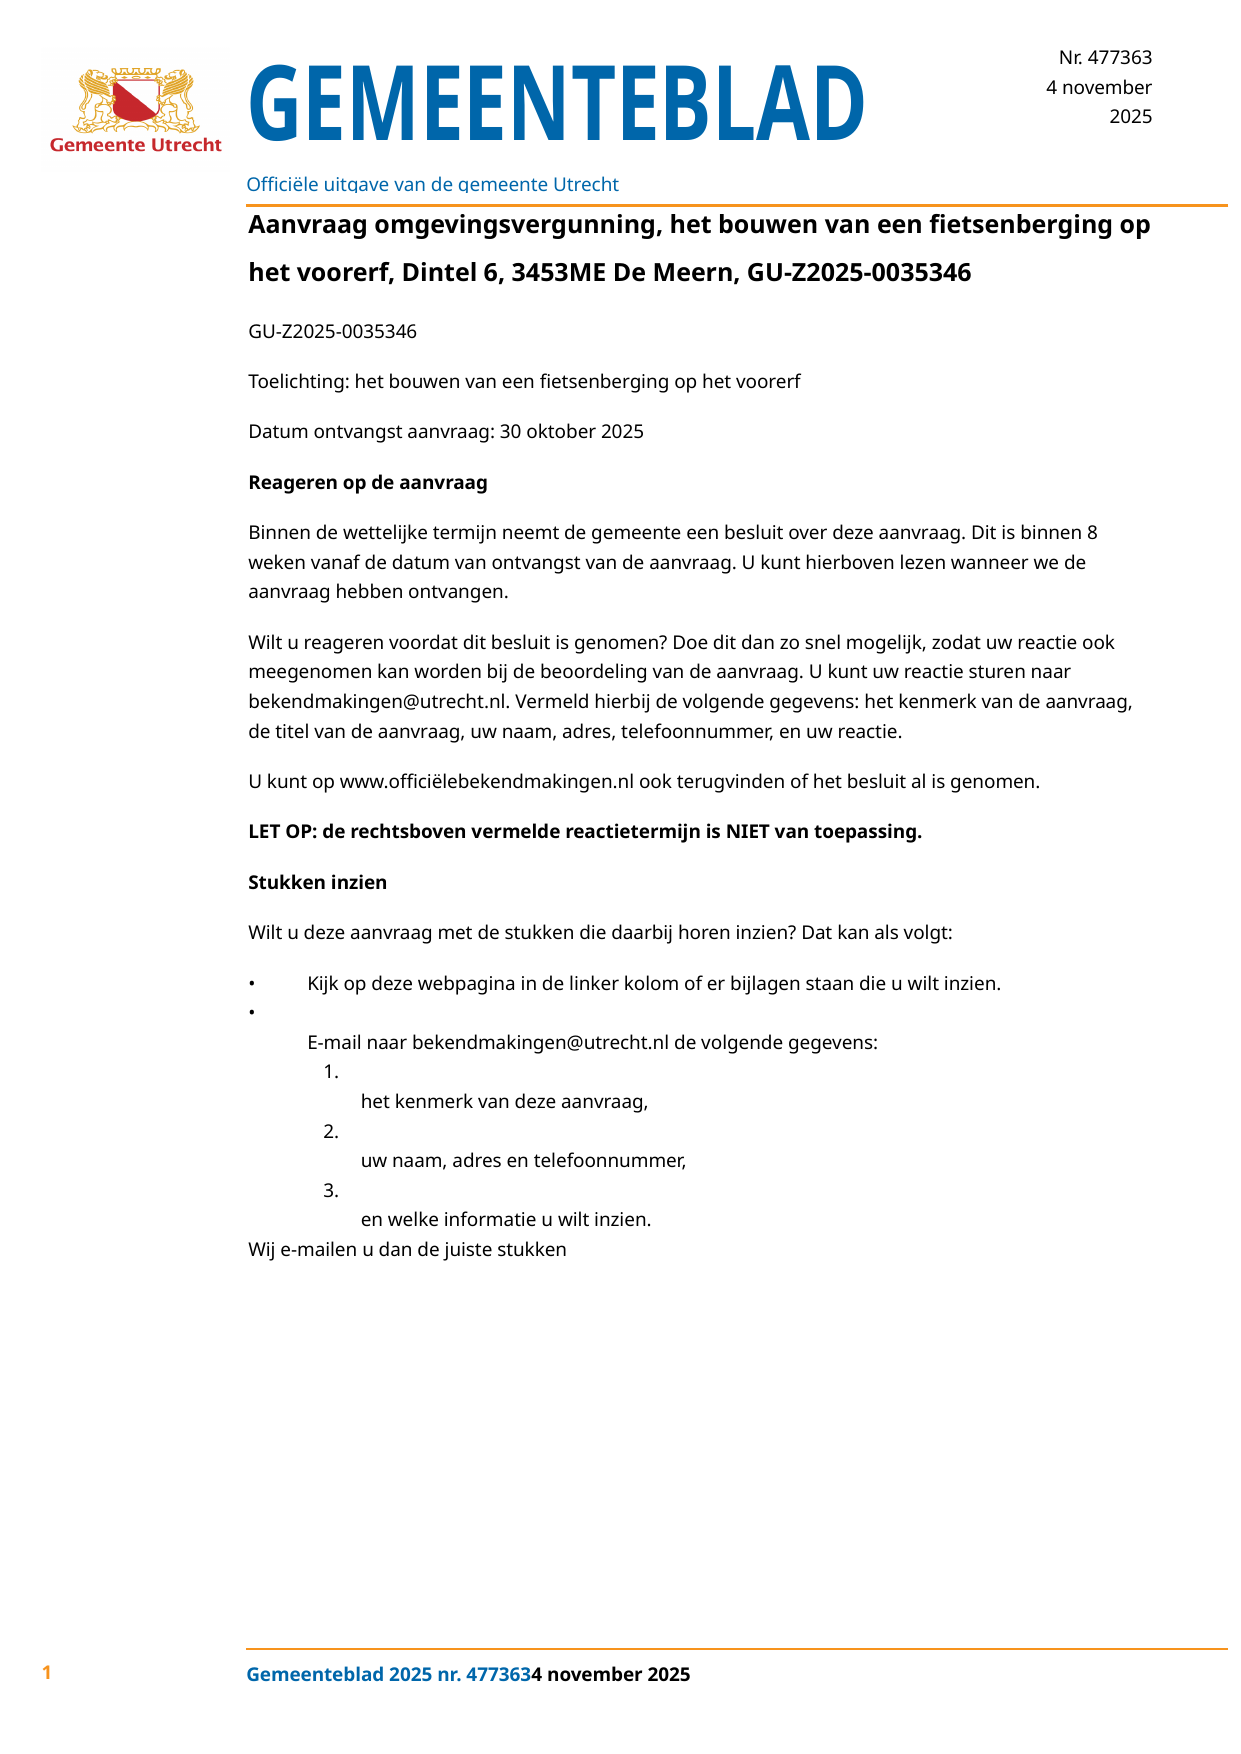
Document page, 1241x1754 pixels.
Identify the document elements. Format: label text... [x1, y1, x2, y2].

text Aanvraag omgevingsvergunning, het bouwen van een fietsenberging op het voorerf, Dintel 6, 3453ME De Meern, GU-Z2025-0035346 [248, 207, 1152, 288]
text GU-Z2025-0035346 [248, 318, 1152, 344]
text Reageren op de aanvraag [248, 469, 1152, 495]
text Wilt u reageren voordat dit besluit is genomen? Doe dit dan zo snel mogelijk, zodat uw reactie ook meegenomen kan worden bij de beoordeling van de aanvraag. U kunt uw reactie sturen naar bekendmakingen@utrecht.nl. Vermeld hierbij de volgende gegevens: het kenmerk van de aanvraag, de titel van de aanvraag, uw naam, adres, telefoonnummer, en uw reactie. [248, 629, 1152, 744]
text U kunt op www.officiëlebekendmakingen.nl ook terugvinden of het besluit al is genomen. [248, 768, 1152, 794]
list het kenmerk van deze aanvraag, [323, 1088, 1152, 1114]
text Toelichting: het bouwen van een fietsenberging op het voorerf [248, 368, 1152, 394]
list uw naam, adres en telefoonnummer, [323, 1147, 1152, 1173]
list en welke informatie u wilt inzien. [323, 1207, 1152, 1232]
text Wilt u deze aanvraag met de stukken die daarbij horen inzien? Dat kan als volgt: [248, 919, 1152, 945]
text Binnen de wettelijke termijn neemt de gemeente een besluit over deze aanvraag. Dit is binnen 8 weken vanaf de datum van ontvangst van de aanvraag. U kunt hierboven lezen wanneer we de aanvraag hebben ontvangen. [248, 519, 1152, 604]
list E-mail naar bekendmakingen@utrecht.nl de volgende gegevens: [248, 1029, 1152, 1055]
text Stukken inzien [248, 869, 1152, 895]
text Wij e-mailen u dan de juiste stukken [248, 1236, 1152, 1262]
picture [41, 47, 231, 172]
text LET OP: de rechtsboven vermelde reactietermijn is NIET van toepassing. [248, 819, 1152, 844]
text Datum ontvangst aanvraag: 30 oktober 2025 [248, 419, 1152, 444]
list Kijk op deze webpagina in de linker kolom of er bijlagen staan die u wilt inzien. [248, 970, 1152, 996]
